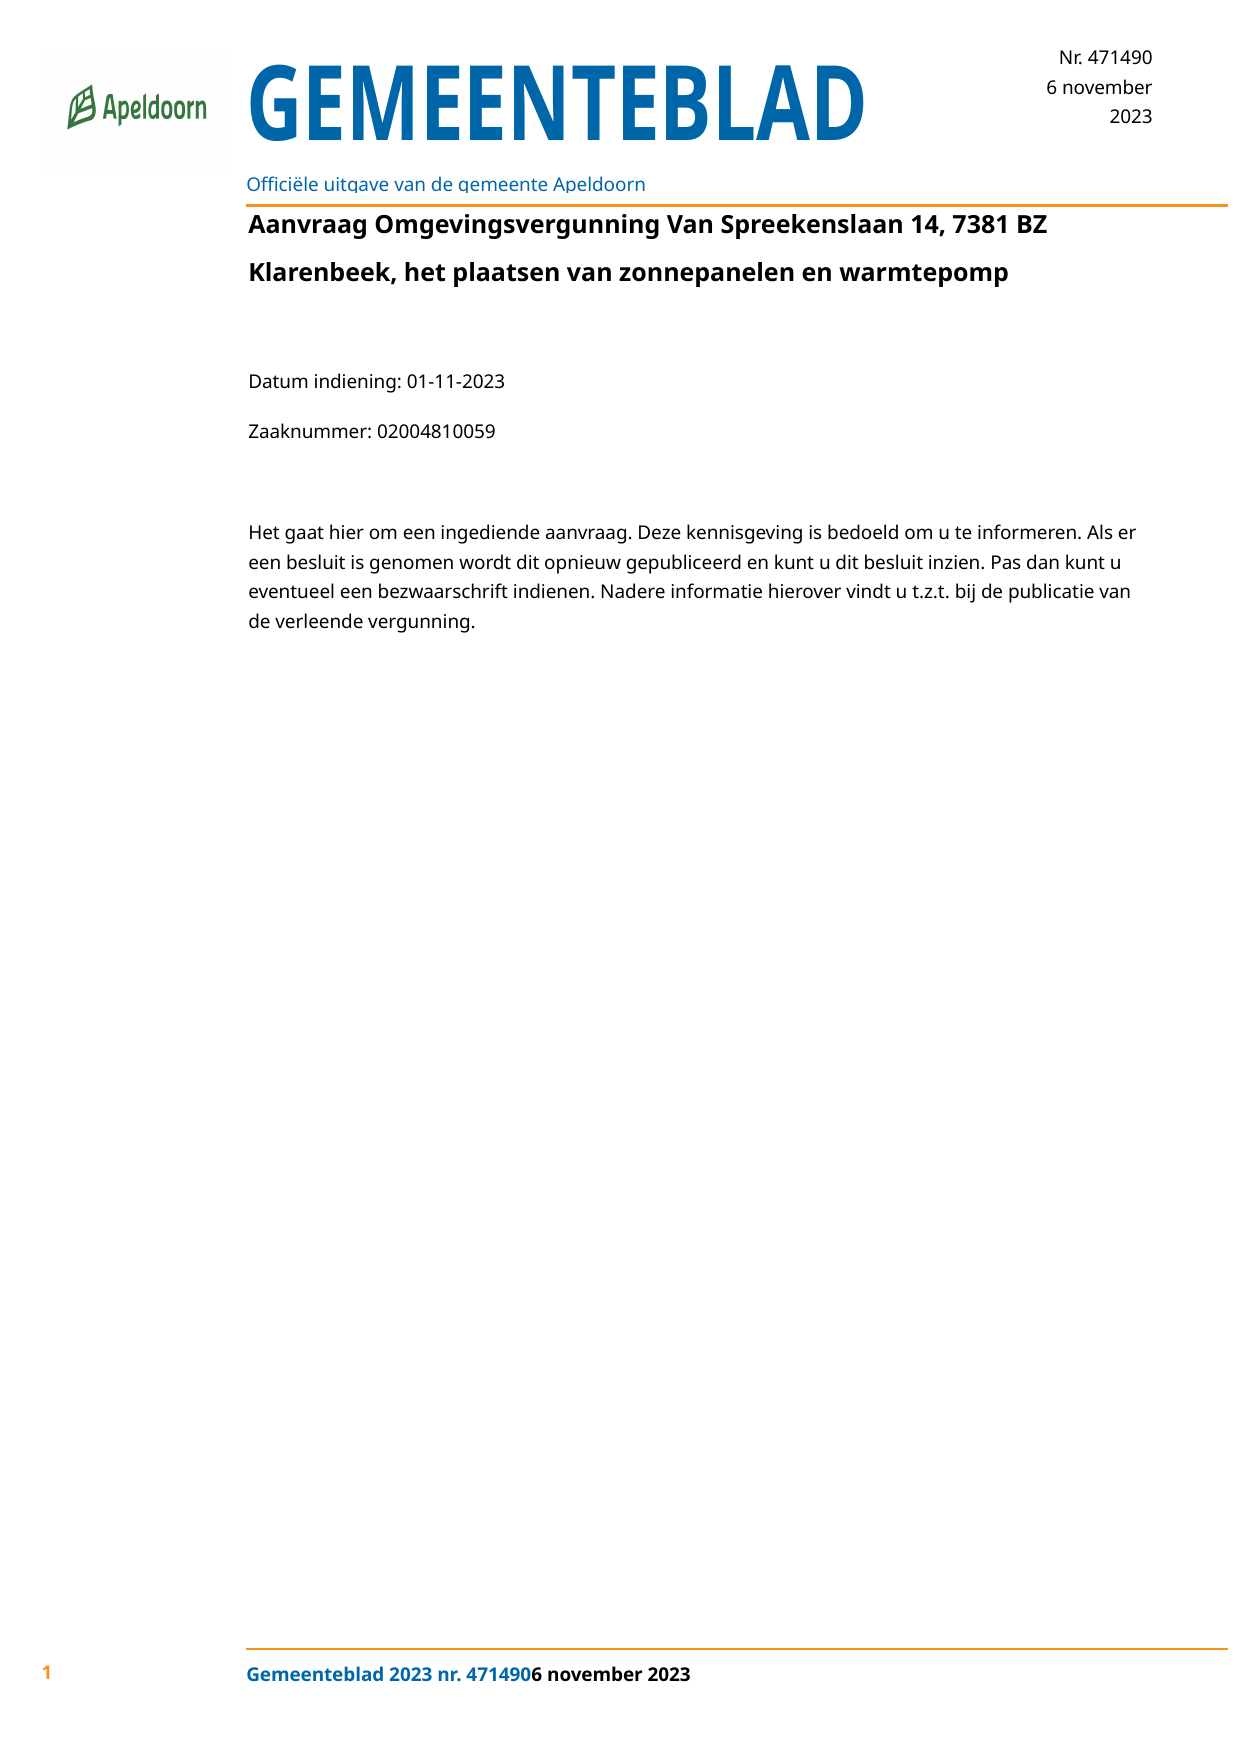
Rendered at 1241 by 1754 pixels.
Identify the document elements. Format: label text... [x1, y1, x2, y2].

text Het gaat hier om een ingediende aanvraag. Deze kennisgeving is bedoeld om u te informeren. Als er een besluit is genomen wordt dit opnieuw gepubliceerd en kunt u dit besluit inzien. Pas dan kunt u eventueel een bezwaarschrift indienen. Nadere informatie hierover vindt u t.z.t. bij de publicatie van de verleende vergunning. [248, 519, 1152, 634]
text Zaaknummer: 02004810059 [248, 419, 1152, 444]
text Datum indiening: 01-11-2023 [248, 368, 1152, 394]
picture [41, 47, 231, 172]
text Aanvraag Omgevingsvergunning Van Spreekenslaan 14, 7381 BZ Klarenbeek, het plaatsen van zonnepanelen en warmtepomp [248, 207, 1152, 288]
